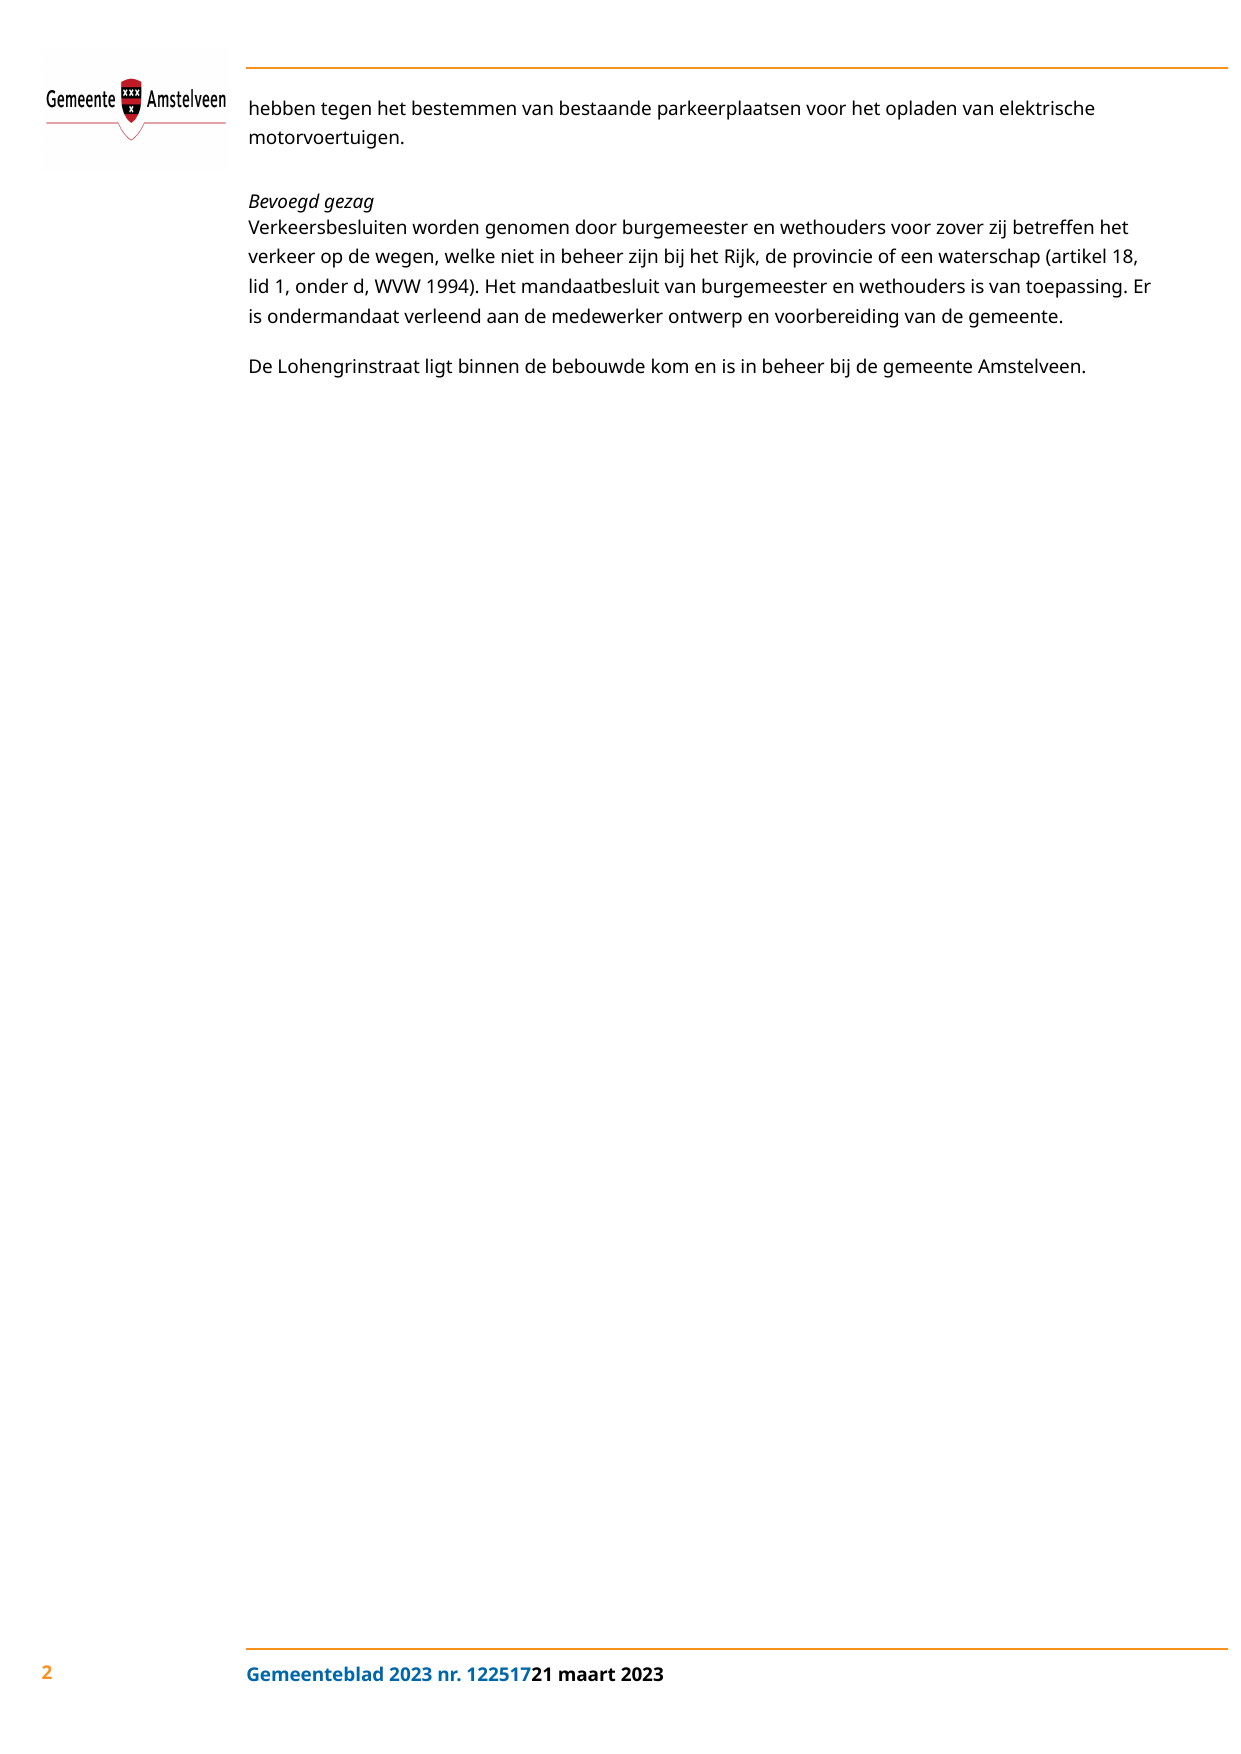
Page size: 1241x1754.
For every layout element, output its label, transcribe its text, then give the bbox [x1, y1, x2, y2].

picture [41, 47, 231, 172]
text hebben tegen het bestemmen van bestaande parkeerplaatsen voor het opladen van elektrische motorvoertuigen. [248, 95, 1152, 150]
text Verkeersbesluiten worden genomen door burgemeester en wethouders voor zover zij betreffen het verkeer op de wegen, welke niet in beheer zijn bij het Rijk, de provincie of een waterschap (artikel 18, lid 1, onder d, WVW 1994). Het mandaatbesluit van burgemeester en wethouders is van toepassing. Er is ondermandaat verleend aan de medewerker ontwerp en voorbereiding van de gemeente. [248, 214, 1152, 328]
text De Lohengrinstraat ligt binnen de bebouwde kom en is in beheer bij de gemeente Amstelveen. [248, 353, 1152, 379]
text Bevoegd gezag [248, 188, 1152, 214]
